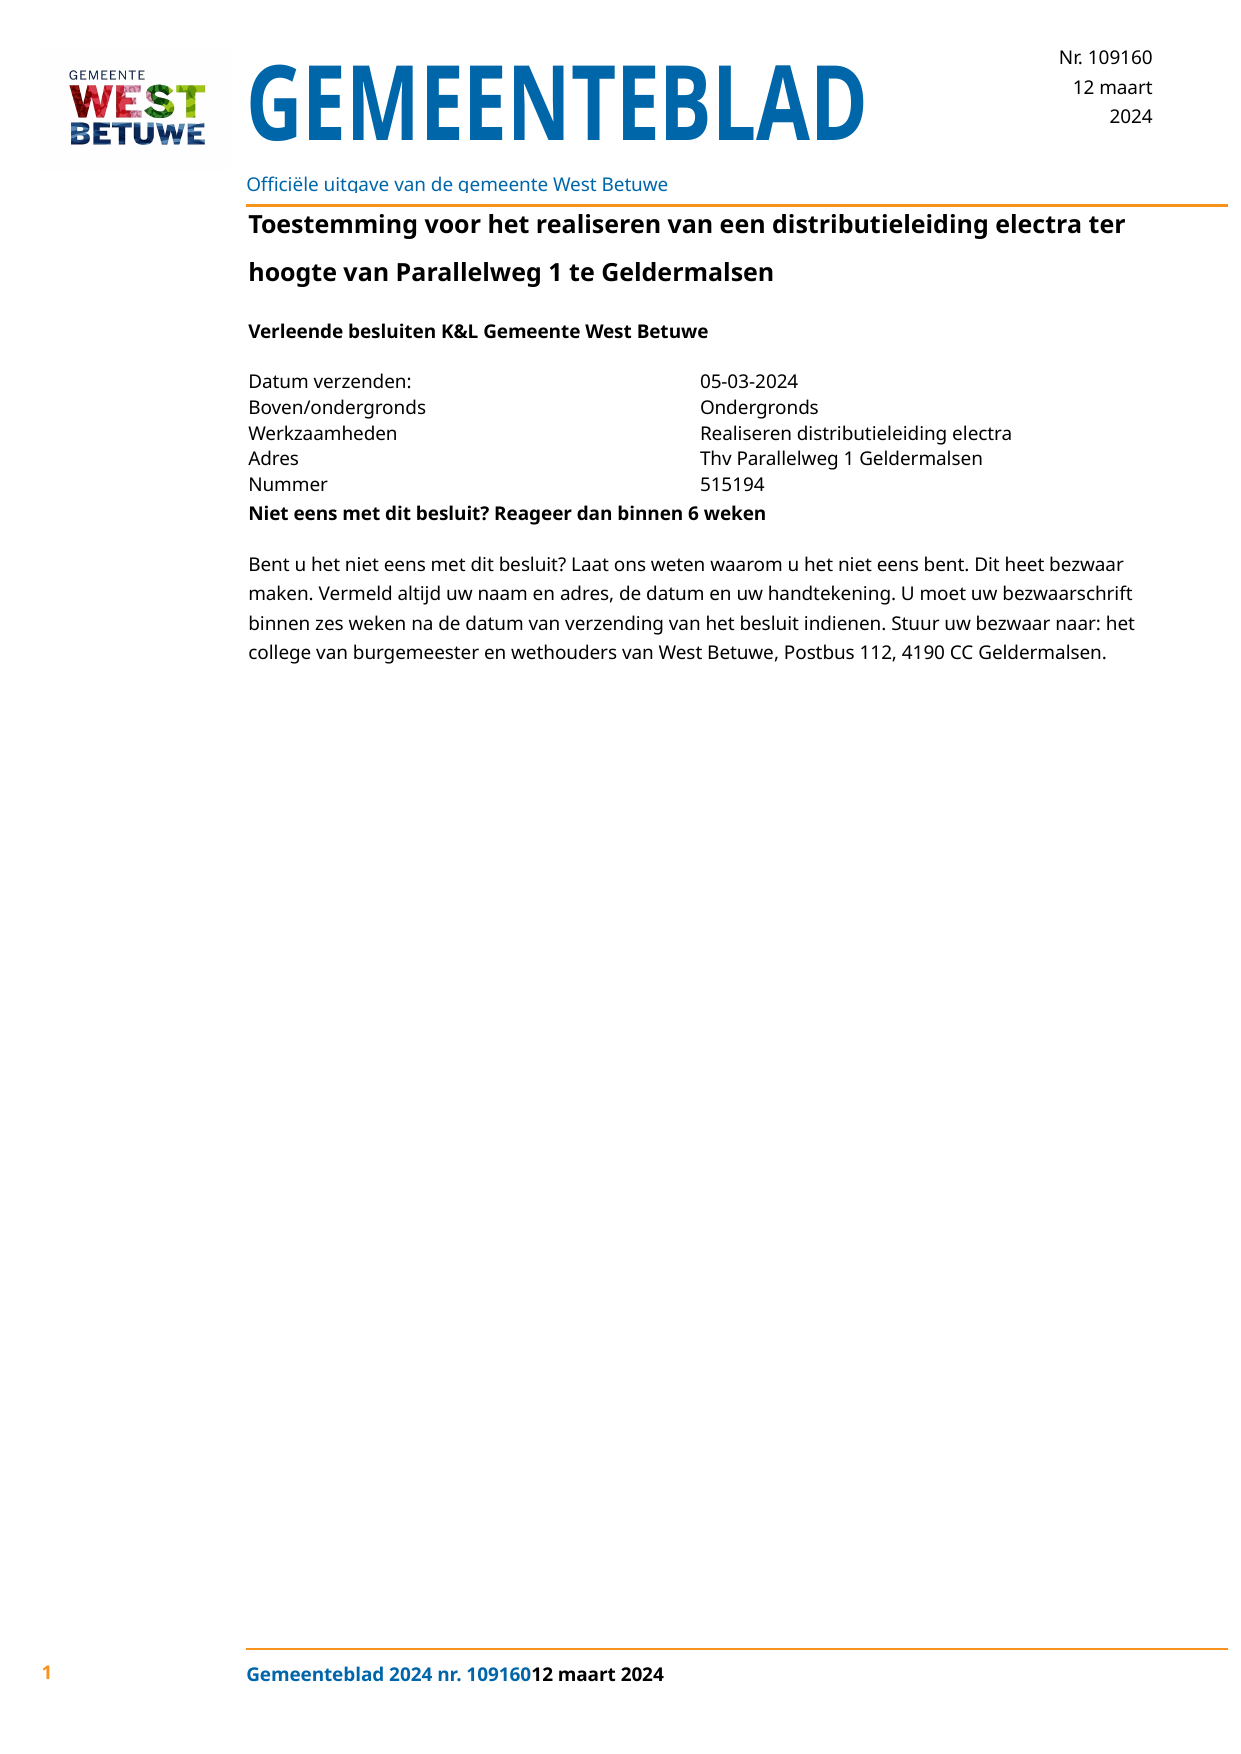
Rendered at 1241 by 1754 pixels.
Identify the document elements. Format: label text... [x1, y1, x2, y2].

table_cell 515194 [700, 471, 1152, 497]
table_cell Realiseren distributieleiding electra [700, 420, 1152, 446]
table_cell Ondergronds [700, 394, 1152, 420]
table_header Datum verzenden: [248, 369, 700, 394]
picture [41, 47, 231, 172]
table_cell Werkzaamheden [248, 420, 700, 446]
text Verleende besluiten K&L Gemeente West Betuwe [248, 318, 1152, 344]
table_cell Thv Parallelweg 1 Geldermalsen [700, 446, 1152, 471]
table_cell Boven/ondergronds [248, 394, 700, 420]
text Niet eens met dit besluit? Reageer dan binnen 6 weken [248, 500, 1152, 526]
text Bent u het niet eens met dit besluit? Laat ons weten waarom u het niet eens bent. Dit heet bezwaar maken. Vermeld altijd uw naam en adres, de datum en uw handtekening. U moet uw bezwaarschrift binnen zes weken na de datum van verzending van het besluit indienen. Stuur uw bezwaar naar: het college van burgemeester en wethouders van West Betuwe, Postbus 112, 4190 CC Geldermalsen. [248, 551, 1152, 665]
text Toestemming voor het realiseren van een distributieleiding electra ter hoogte van Parallelweg 1 te Geldermalsen [248, 207, 1152, 288]
table_header 05-03-2024 [700, 369, 1152, 394]
table_cell Adres [248, 446, 700, 471]
table_cell Nummer [248, 471, 700, 497]
